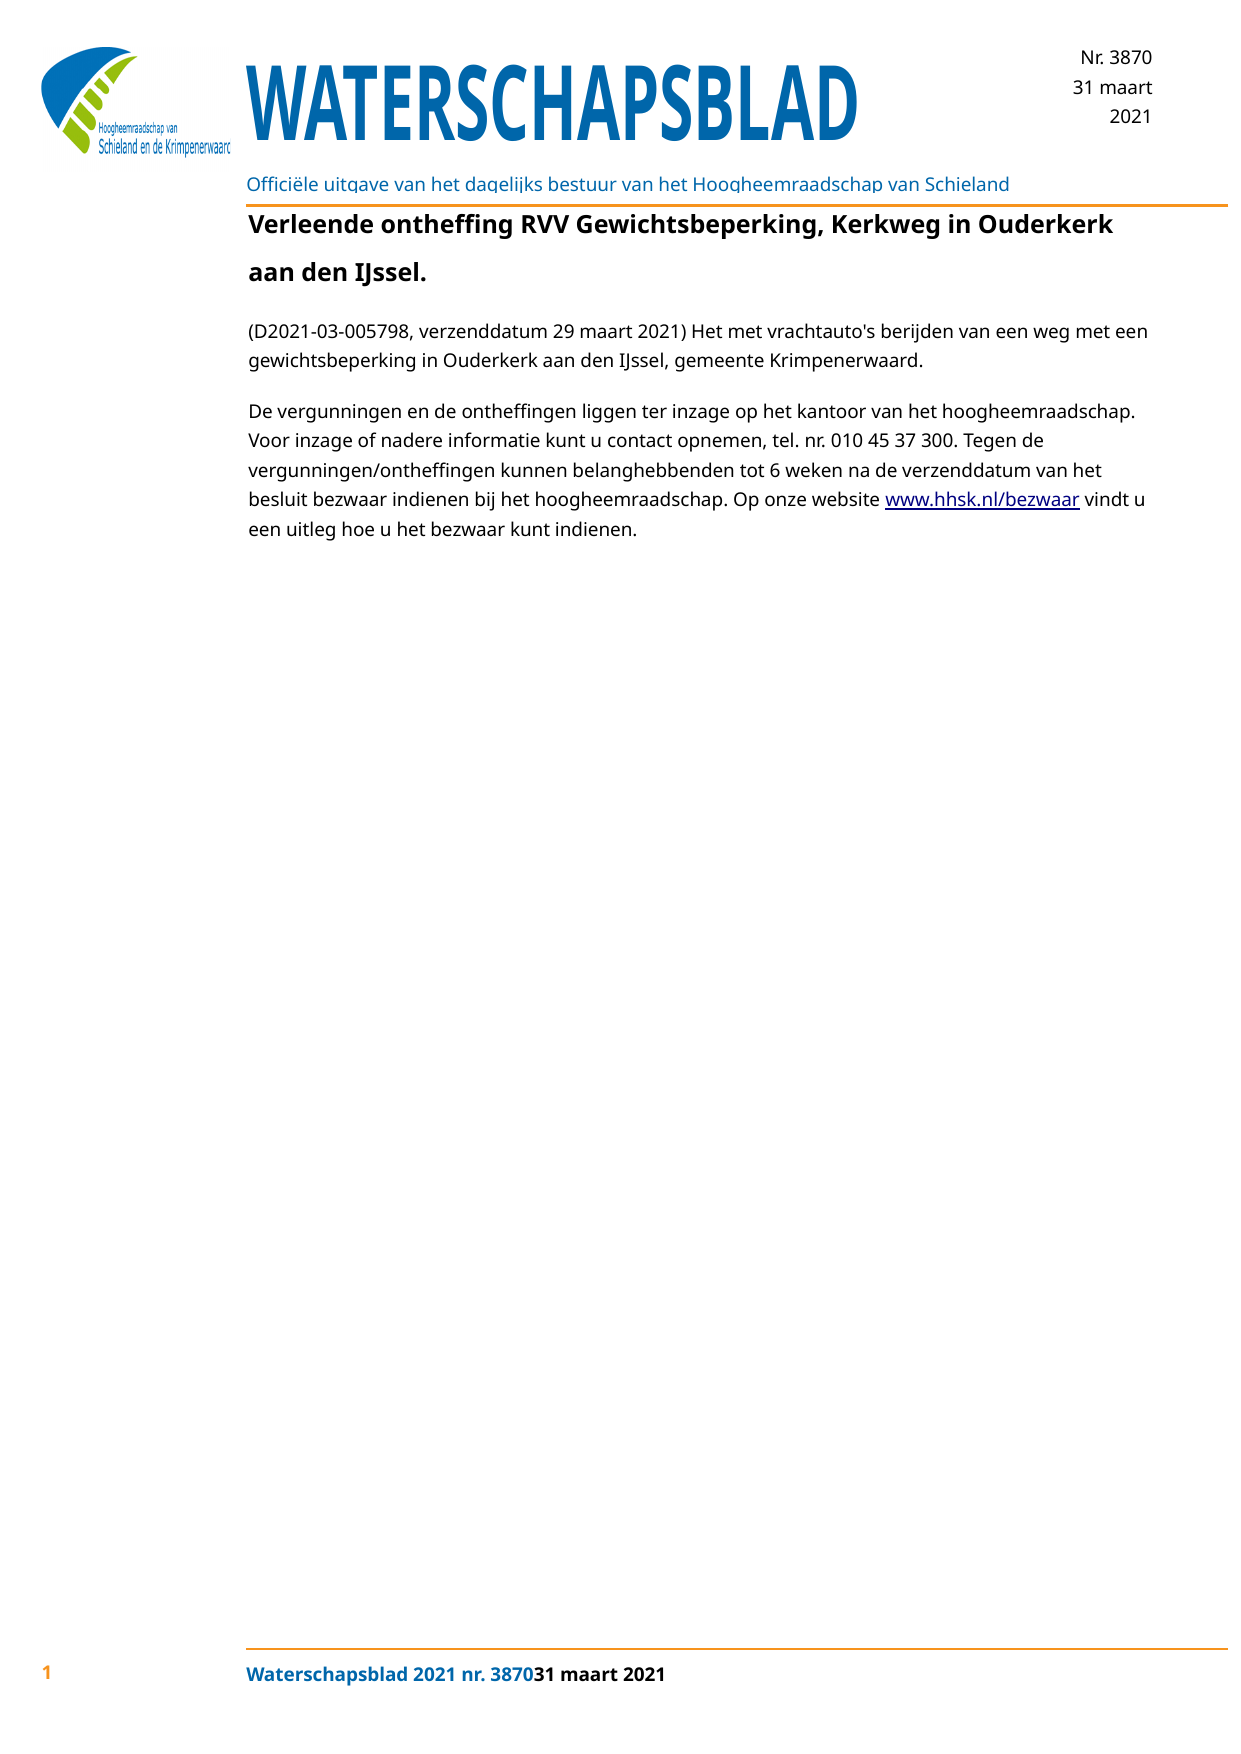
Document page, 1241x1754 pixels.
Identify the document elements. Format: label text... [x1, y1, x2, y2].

text Verleende ontheffing RVV Gewichtsbeperking, Kerkweg in Ouderkerk aan den IJssel. [248, 207, 1152, 288]
text (D2021-03-005798, verzenddatum 29 maart 2021) Het met vrachtauto's berijden van een weg met een gewichtsbeperking in Ouderkerk aan den IJssel, gemeente Krimpenerwaard. [248, 318, 1152, 373]
picture [41, 47, 231, 172]
text De vergunningen en de ontheffingen liggen ter inzage op het kantoor van het hoogheemraadschap. Voor inzage of nadere informatie kunt u contact opnemen, tel. nr. 010 45 37 300. Tegen de vergunningen/ontheffingen kunnen belanghebbenden tot 6 weken na de verzenddatum van het besluit bezwaar indienen bij het hoogheemraadschap. Op onze website www.hhsk.nl/bezwaar vindt u een uitleg hoe u het bezwaar kunt indienen. [248, 398, 1152, 542]
